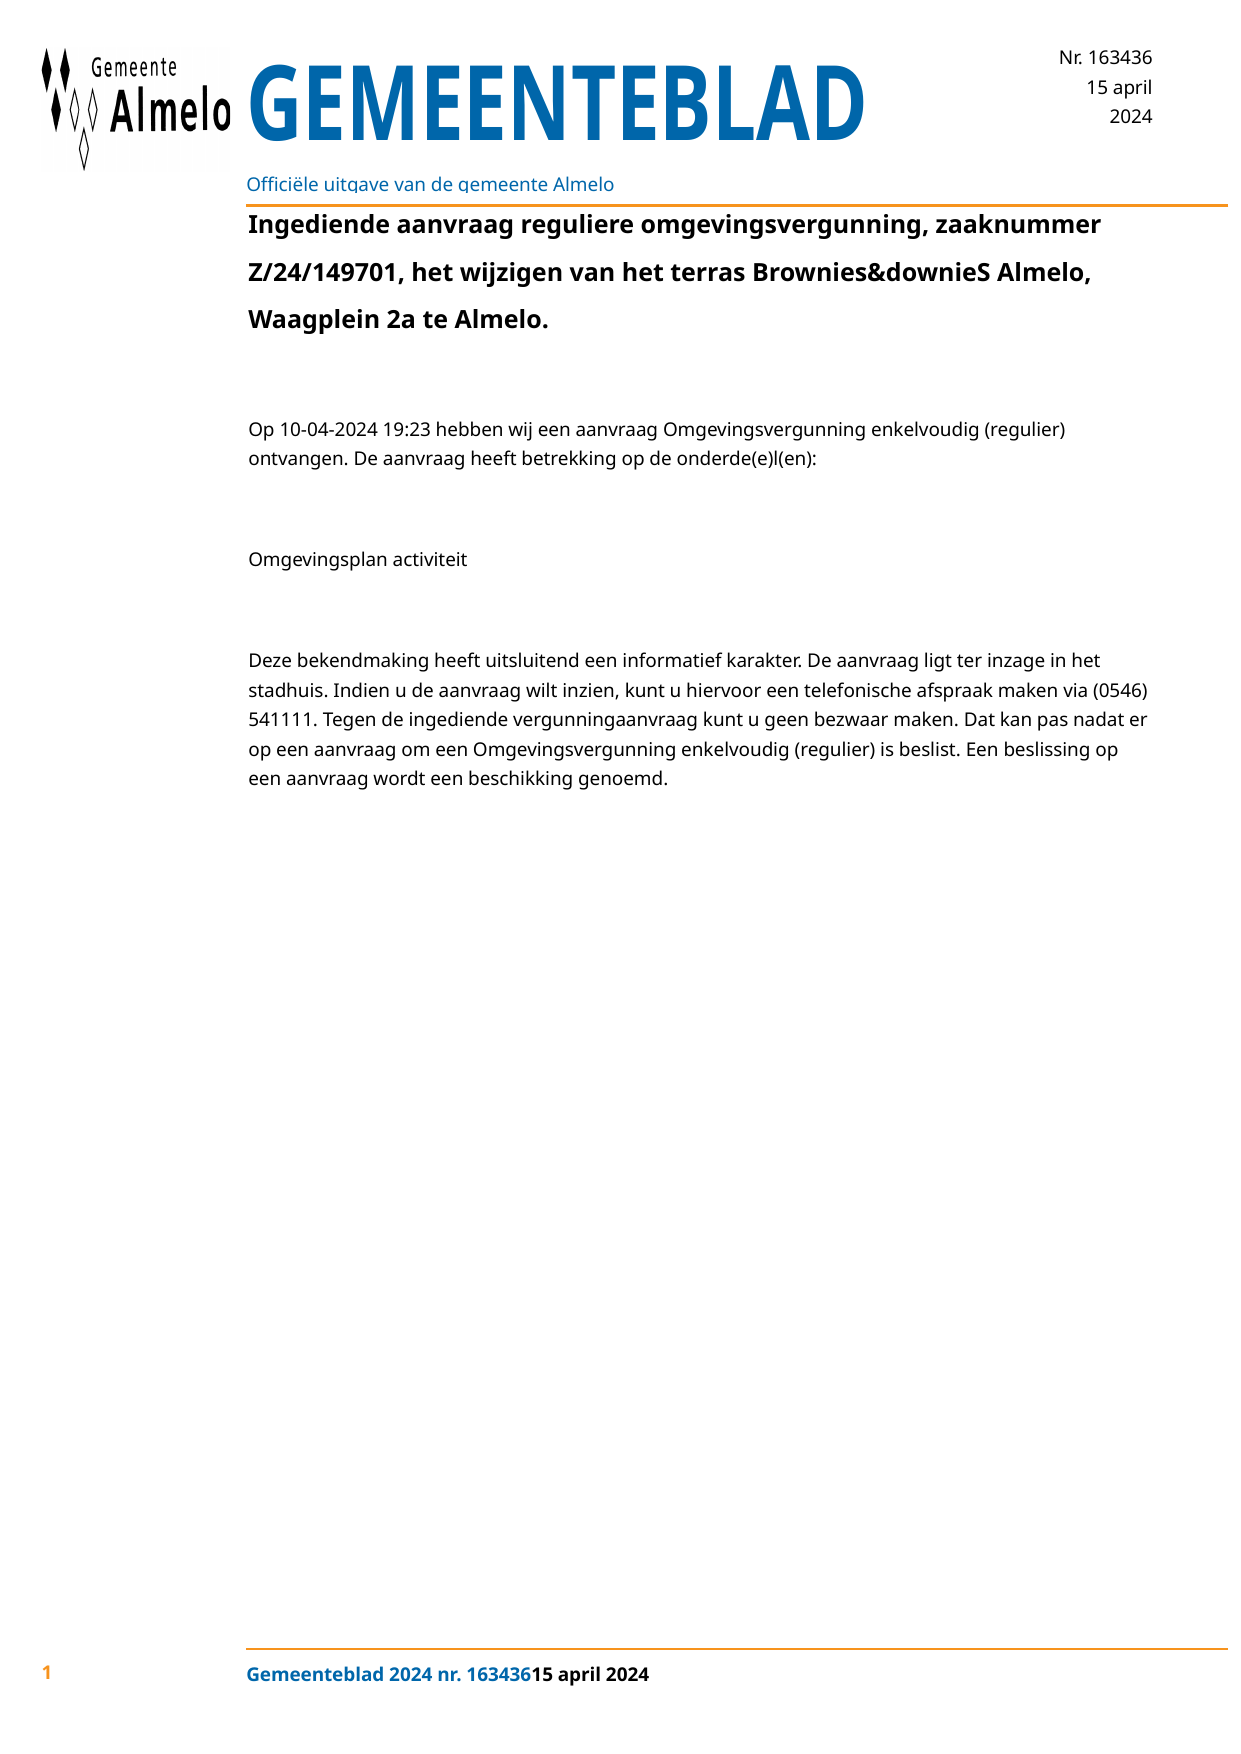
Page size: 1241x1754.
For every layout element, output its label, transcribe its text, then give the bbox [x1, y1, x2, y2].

text Omgevingsplan activiteit [248, 546, 1152, 572]
picture [41, 47, 231, 172]
text Ingediende aanvraag reguliere omgevingsvergunning, zaaknummer Z/24/149701, het wijzigen van het terras Brownies&downieS Almelo, Waagplein 2a te Almelo. [248, 207, 1152, 336]
text Op 10-04-2024 19:23 hebben wij een aanvraag Omgevingsvergunning enkelvoudig (regulier) ontvangen. De aanvraag heeft betrekking op de onderde(e)l(en): [248, 416, 1152, 471]
text Deze bekendmaking heeft uitsluitend een informatief karakter. De aanvraag ligt ter inzage in het stadhuis. Indien u de aanvraag wilt inzien, kunt u hiervoor een telefonische afspraak maken via (0546) 541111. Tegen de ingediende vergunningaanvraag kunt u geen bezwaar maken. Dat kan pas nadat er op een aanvraag om een Omgevingsvergunning enkelvoudig (regulier) is beslist. Een beslissing op een aanvraag wordt een beschikking genoemd. [248, 647, 1152, 791]
